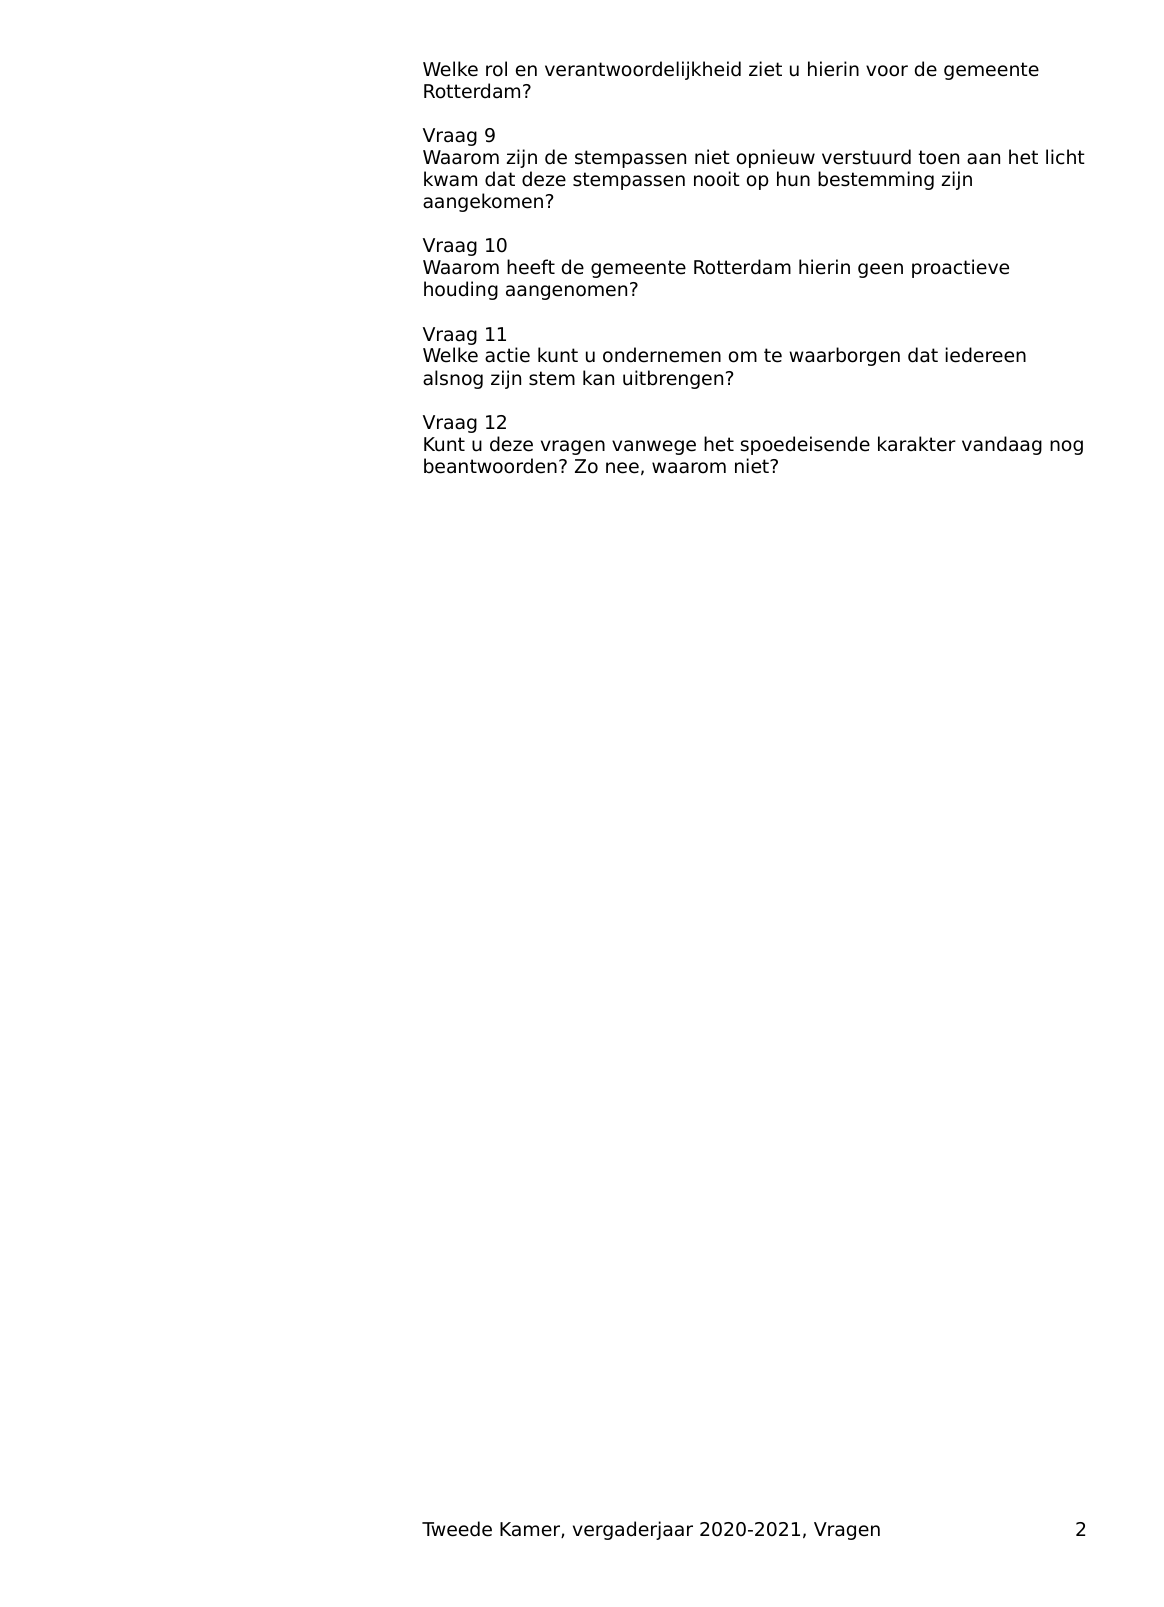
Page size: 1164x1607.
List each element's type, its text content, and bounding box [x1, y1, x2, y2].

text Vraag 9 [422, 125, 1087, 147]
text Welke actie kunt u ondernemen om te waarborgen dat iedereen alsnog zijn stem kan uitbrengen? [422, 345, 1087, 389]
text Vraag 11 [422, 323, 1087, 345]
text Welke rol en verantwoordelijkheid ziet u hierin voor de gemeente Rotterdam? [422, 59, 1087, 103]
text Kunt u deze vragen vanwege het spoedeisende karakter vandaag nog beantwoorden? Zo nee, waarom niet? [422, 433, 1087, 477]
text Waarom zijn de stempassen niet opnieuw verstuurd toen aan het licht kwam dat deze stempassen nooit op hun bestemming zijn aangekomen? [422, 147, 1087, 213]
text Waarom heeft de gemeente Rotterdam hierin geen proactieve houding aangenomen? [422, 257, 1087, 301]
text Vraag 12 [422, 412, 1087, 433]
text Vraag 10 [422, 235, 1087, 257]
